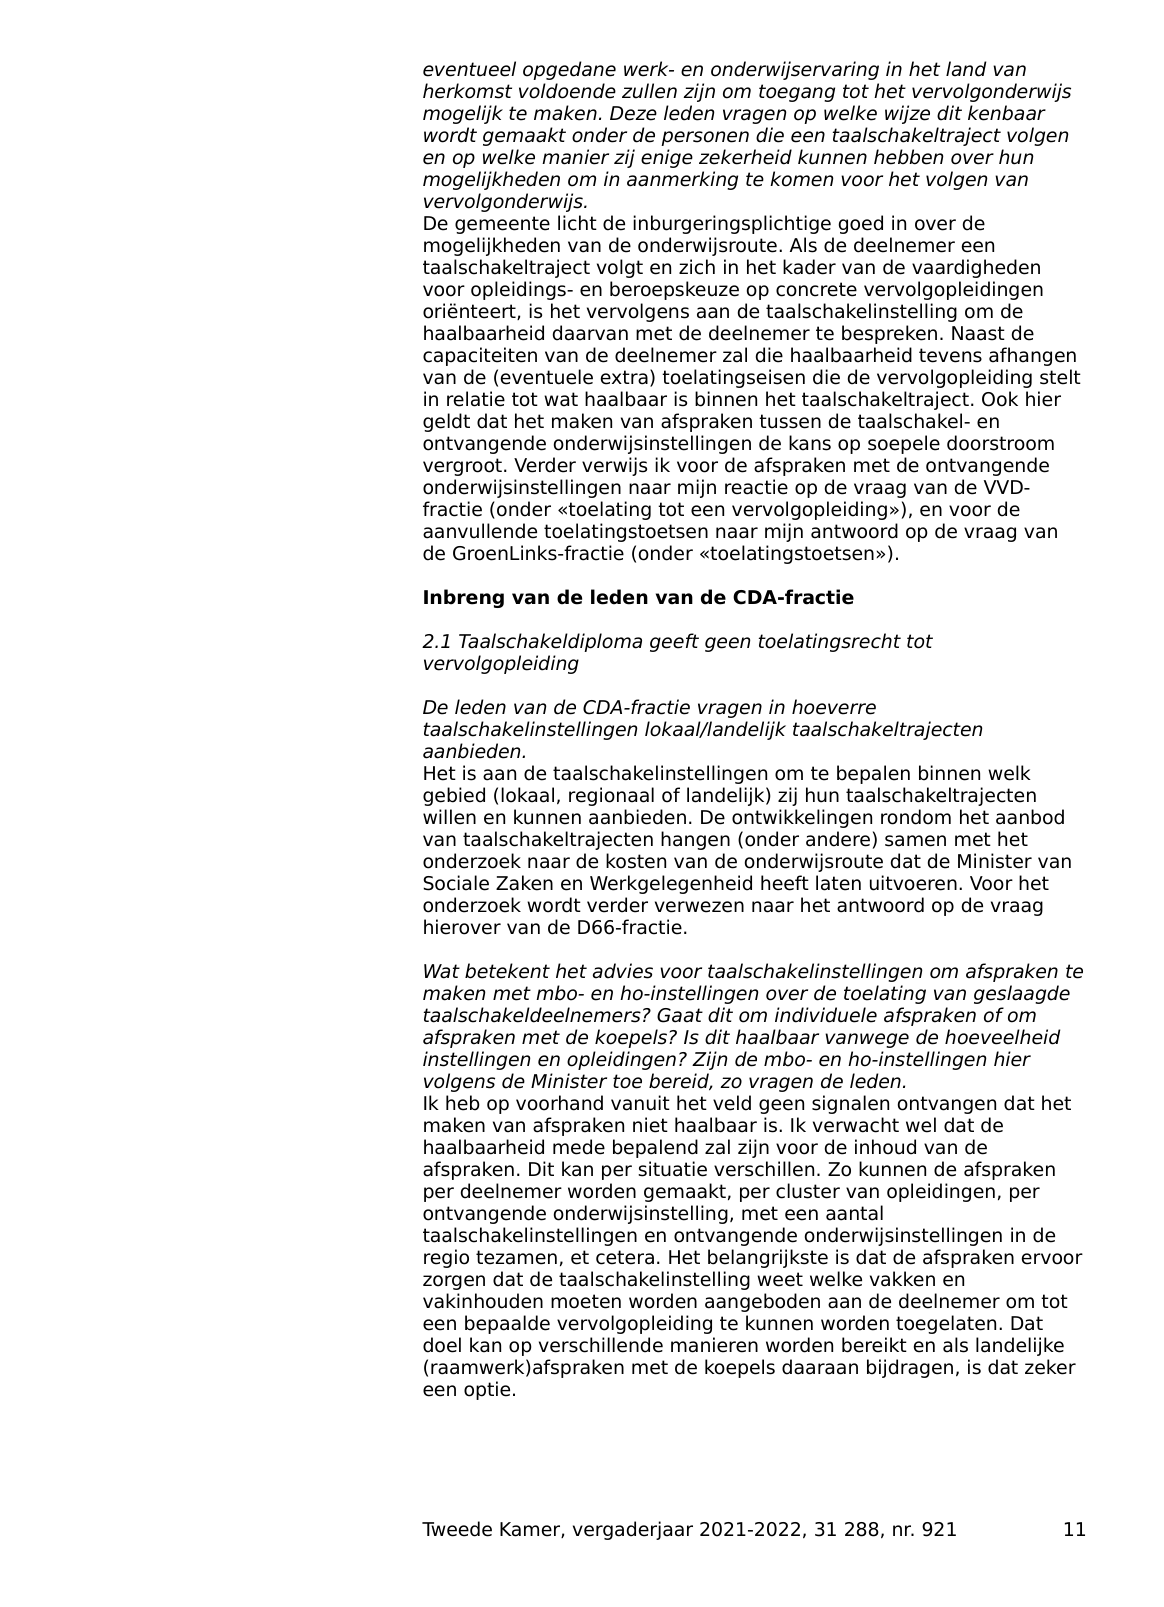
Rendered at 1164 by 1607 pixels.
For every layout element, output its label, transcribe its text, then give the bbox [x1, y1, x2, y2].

subtitle Inbreng van de leden van de CDA-fractie [422, 587, 1087, 609]
text De gemeente licht de inburgeringsplichtige goed in over de mogelijkheden van de onderwijsroute. Als de deelnemer een taalschakeltraject volgt en zich in het kader van de vaardigheden voor opleidings- en beroepskeuze op concrete vervolgopleidingen oriënteert, is het vervolgens aan de taalschakelinstelling om de haalbaarheid daarvan met de deelnemer te bespreken. Naast de capaciteiten van de deelnemer zal die haalbaarheid tevens afhangen van de (eventuele extra) toelatingseisen die de vervolgopleiding stelt in relatie tot wat haalbaar is binnen het taalschakeltraject. Ook hier geldt dat het maken van afspraken tussen de taalschakel- en ontvangende onderwijsinstellingen de kans op soepele doorstroom vergroot. Verder verwijs ik voor de afspraken met de ontvangende onderwijsinstellingen naar mijn reactie op de vraag van de VVD-fractie (onder «toelating tot een vervolgopleiding»), en voor de aanvullende toelatingstoetsen naar mijn antwoord op de vraag van de GroenLinks-fractie (onder «toelatingstoetsen»). [422, 213, 1087, 564]
text eventueel opgedane werk- en onderwijservaring in het land van herkomst voldoende zullen zijn om toegang tot het vervolgonderwijs mogelijk te maken. Deze leden vragen op welke wijze dit kenbaar wordt gemaakt onder de personen die een taalschakeltraject volgen en op welke manier zij enige zekerheid kunnen hebben over hun mogelijkheden om in aanmerking te komen voor het volgen van vervolgonderwijs. [422, 59, 1087, 213]
text Het is aan de taalschakelinstellingen om te bepalen binnen welk gebied (lokaal, regionaal of landelijk) zij hun taalschakeltrajecten willen en kunnen aanbieden. De ontwikkelingen rondom het aanbod van taalschakeltrajecten hangen (onder andere) samen met het onderzoek naar de kosten van de onderwijsroute dat de Minister van Sociale Zaken en Werkgelegenheid heeft laten uitvoeren. Voor het onderzoek wordt verder verwezen naar het antwoord op de vraag hierover van de D66-fractie. [422, 763, 1087, 939]
subtitle 2.1 Taalschakeldiploma geeft geen toelatingsrecht tot vervolgopleiding [422, 631, 1087, 675]
text Wat betekent het advies voor taalschakelinstellingen om afspraken te maken met mbo- en ho-instellingen over de toelating van geslaagde taalschakeldeelnemers? Gaat dit om individuele afspraken of om afspraken met de koepels? Is dit haalbaar vanwege de hoeveelheid instellingen en opleidingen? Zijn de mbo- en ho-instellingen hier volgens de Minister toe bereid, zo vragen de leden. [422, 961, 1087, 1093]
text De leden van de CDA-fractie vragen in hoeverre taalschakelinstellingen lokaal/landelijk taalschakeltrajecten aanbieden. [422, 697, 1087, 763]
text Ik heb op voorhand vanuit het veld geen signalen ontvangen dat het maken van afspraken niet haalbaar is. Ik verwacht wel dat de haalbaarheid mede bepalend zal zijn voor de inhoud van de afspraken. Dit kan per situatie verschillen. Zo kunnen de afspraken per deelnemer worden gemaakt, per cluster van opleidingen, per ontvangende onderwijsinstelling, met een aantal taalschakelinstellingen en ontvangende onderwijsinstellingen in de regio tezamen, et cetera. Het belangrijkste is dat de afspraken ervoor zorgen dat de taalschakelinstelling weet welke vakken en vakinhouden moeten worden aangeboden aan de deelnemer om tot een bepaalde vervolgopleiding te kunnen worden toegelaten. Dat doel kan op verschillende manieren worden bereikt en als landelijke (raamwerk)afspraken met de koepels daaraan bijdragen, is dat zeker een optie. [422, 1093, 1087, 1401]
